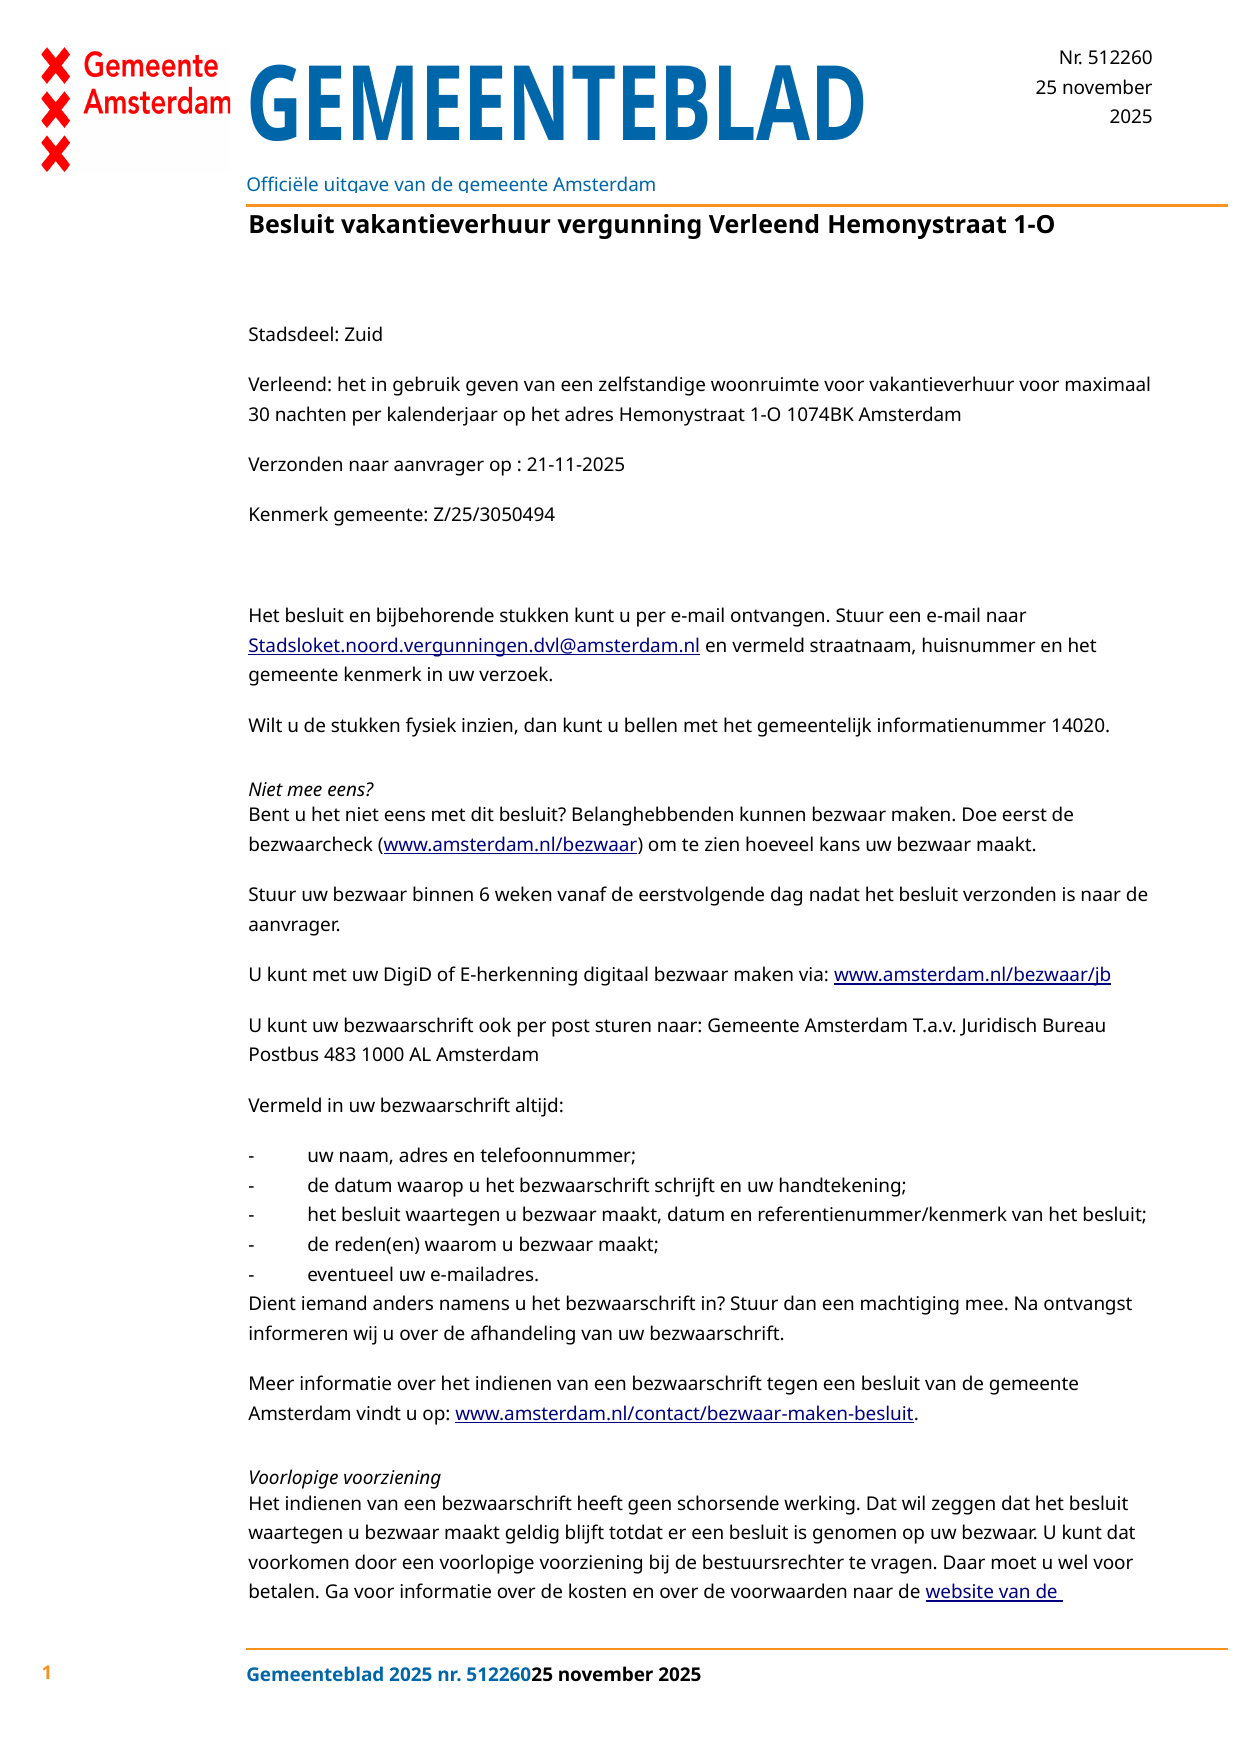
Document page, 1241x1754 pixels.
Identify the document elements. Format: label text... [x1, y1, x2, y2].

text Het indienen van een bezwaarschrift heeft geen schorsende werking. Dat wil zeggen dat het besluit waartegen u bezwaar maakt geldig blijft totdat er een besluit is genomen op uw bezwaar. U kunt dat voorkomen door een voorlopige voorziening bij de bestuursrechter te vragen. Daar moet u wel voor betalen. Ga voor informatie over de kosten en over de voorwaarden naar de website van de [248, 1490, 1152, 1604]
text Dient iemand anders namens u het bezwaarschrift in? Stuur dan een machtiging mee. Na ontvangst informeren wij u over de afhandeling van uw bezwaarschrift. [248, 1290, 1152, 1346]
list uw naam, adres en telefoonnummer; [248, 1142, 1152, 1168]
list eventueel uw e-mailadres. [248, 1261, 1152, 1287]
text Het besluit en bijbehorende stukken kunt u per e-mail ontvangen. Stuur een e-mail naar Stadsloket.noord.vergunningen.dvl@amsterdam.nl en vermeld straatnaam, huisnummer en het gemeente kenmerk in uw verzoek. [248, 602, 1152, 687]
text Stuur uw bezwaar binnen 6 weken vanaf de eerstvolgende dag nadat het besluit verzonden is naar de aanvrager. [248, 882, 1152, 937]
text Bent u het niet eens met dit besluit? Belanghebbenden kunnen bezwaar maken. Doe eerst de bezwaarcheck (www.amsterdam.nl/bezwaar) om te zien hoeveel kans uw bezwaar maakt. [248, 802, 1152, 857]
text Voorlopige voorziening [248, 1464, 1152, 1490]
text Verleend: het in gebruik geven van een zelfstandige woonruimte voor vakantieverhuur voor maximaal 30 nachten per kalenderjaar op het adres Hemonystraat 1-O 1074BK Amsterdam [248, 371, 1152, 426]
text Kenmerk gemeente: Z/25/3050494 [248, 502, 1152, 527]
text U kunt met uw DigiD of E-herkenning digitaal bezwaar maken via: www.amsterdam.nl/bezwaar/jb [248, 962, 1152, 987]
text Wilt u de stukken fysiek inzien, dan kunt u bellen met het gemeentelijk informatienummer 14020. [248, 712, 1152, 738]
text U kunt uw bezwaarschrift ook per post sturen naar: Gemeente Amsterdam T.a.v. Juridisch Bureau Postbus 483 1000 AL Amsterdam [248, 1012, 1152, 1067]
text Vermeld in uw bezwaarschrift altijd: [248, 1092, 1152, 1118]
text Meer informatie over het indienen van een bezwaarschrift tegen een besluit van de gemeente Amsterdam vindt u op: www.amsterdam.nl/contact/bezwaar-maken-besluit. [248, 1370, 1152, 1426]
list het besluit waartegen u bezwaar maakt, datum en referentienummer/kenmerk van het besluit; [248, 1202, 1152, 1227]
list de reden(en) waarom u bezwaar maakt; [248, 1231, 1152, 1257]
text Besluit vakantieverhuur vergunning Verleend Hemonystraat 1-O [248, 207, 1152, 241]
text Verzonden naar aanvrager op : 21-11-2025 [248, 451, 1152, 477]
text Stadsdeel: Zuid [248, 321, 1152, 346]
picture [41, 47, 231, 172]
list de datum waarop u het bezwaarschrift schrijft en uw handtekening; [248, 1172, 1152, 1198]
text Niet mee eens? [248, 776, 1152, 802]
